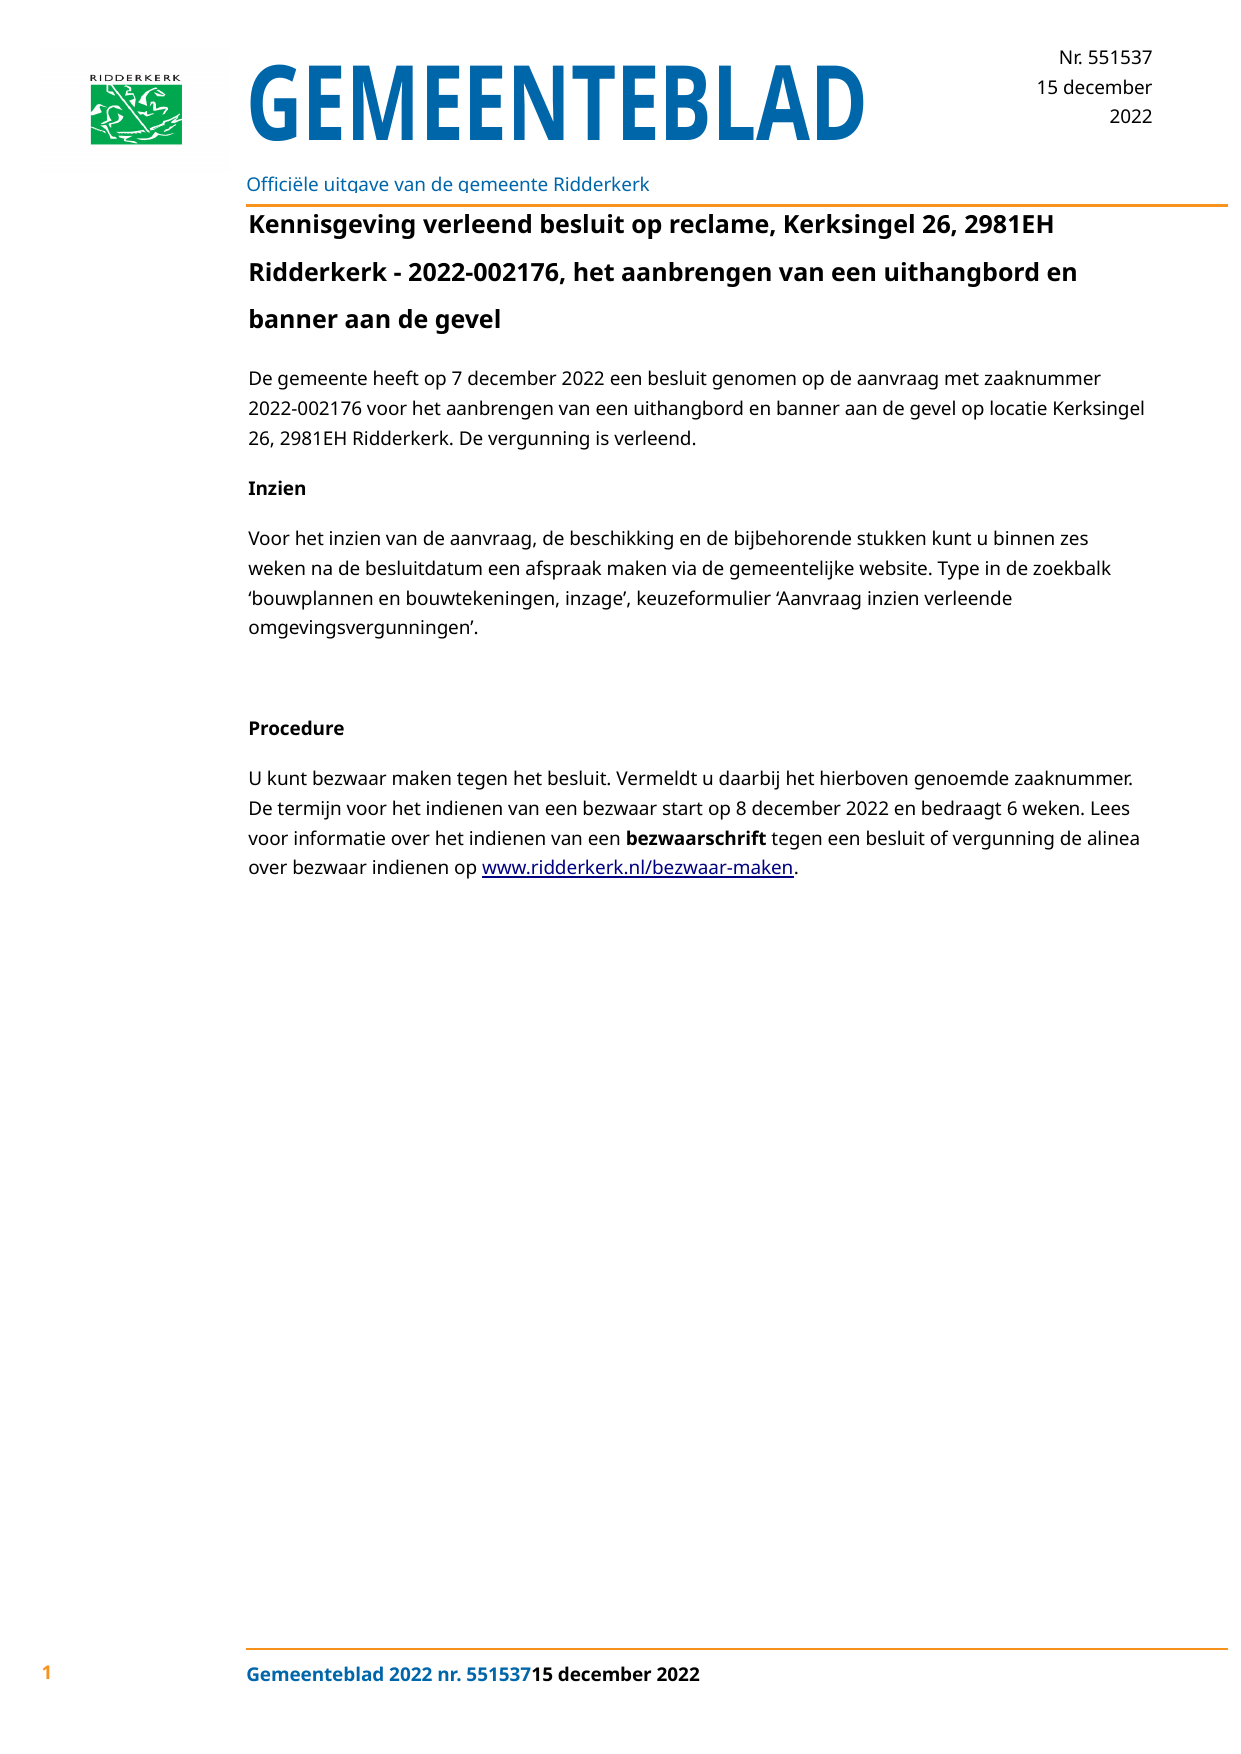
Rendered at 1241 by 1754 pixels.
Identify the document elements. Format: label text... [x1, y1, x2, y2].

text Procedure [248, 715, 1152, 741]
text De gemeente heeft op 7 december 2022 een besluit genomen op de aanvraag met zaaknummer 2022-002176 voor het aanbrengen van een uithangbord en banner aan de gevel op locatie Kerksingel 26, 2981EH Ridderkerk. De vergunning is verleend. [248, 366, 1152, 450]
text Voor het inzien van de aanvraag, de beschikking en de bijbehorende stukken kunt u binnen zes weken na de besluitdatum een afspraak maken via de gemeentelijke website. Type in de zoekbalk ‘bouwplannen en bouwtekeningen, inzage’, keuzeformulier ‘Aanvraag inzien verleende omgevingsvergunningen’. [248, 526, 1152, 640]
text Kennisgeving verleend besluit op reclame, Kerksingel 26, 2981EH Ridderkerk - 2022-002176, het aanbrengen van een uithangbord en banner aan de gevel [248, 207, 1152, 336]
text U kunt bezwaar maken tegen het besluit. Vermeldt u daarbij het hierboven genoemde zaaknummer. De termijn voor het indienen van een bezwaar start op 8 december 2022 en bedraagt 6 weken. Lees voor informatie over het indienen van een bezwaarschrift tegen een besluit of vergunning de alinea over bezwaar indienen op www.ridderkerk.nl/bezwaar-maken. [248, 766, 1152, 880]
text Inzien [248, 475, 1152, 501]
picture [41, 47, 231, 172]
